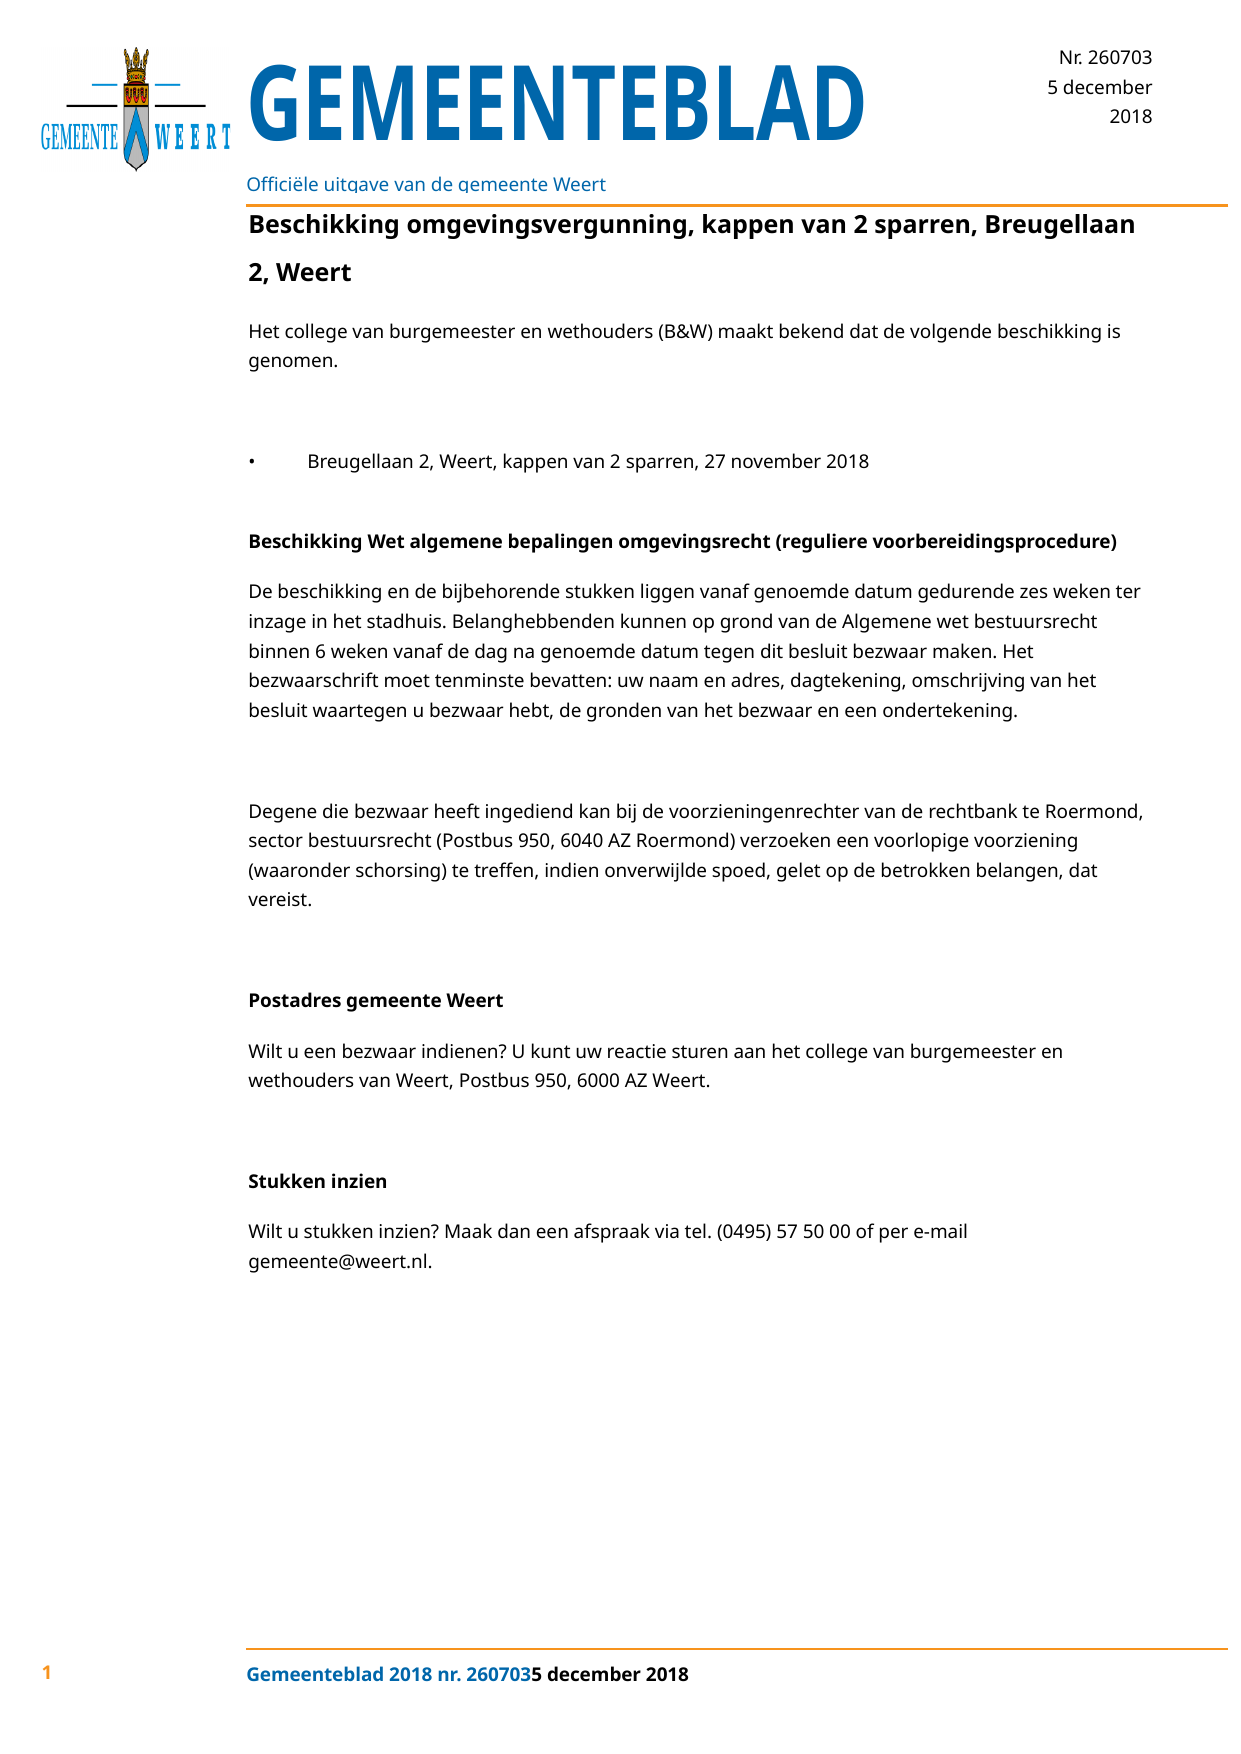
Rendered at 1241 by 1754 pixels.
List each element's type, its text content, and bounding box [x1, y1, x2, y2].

text Beschikking omgevingsvergunning, kappen van 2 sparren, Breugellaan 2, Weert [248, 207, 1152, 288]
list Breugellaan 2, Weert, kappen van 2 sparren, 27 november 2018 [248, 448, 1152, 474]
text Wilt u stukken inzien? Maak dan een afspraak via tel. (0495) 57 50 00 of per e-mail gemeente@weert.nl. [248, 1219, 1152, 1274]
text Postadres gemeente Weert [248, 987, 1152, 1013]
text De beschikking en de bijbehorende stukken liggen vanaf genoemde datum gedurende zes weken ter inzage in het stadhuis. Belanghebbenden kunnen op grond van de Algemene wet bestuursrecht binnen 6 weken vanaf de dag na genoemde datum tegen dit besluit bezwaar maken. Het bezwaarschrift moet tenminste bevatten: uw naam en adres, dagtekening, omschrijving van het besluit waartegen u bezwaar hebt, de gronden van het bezwaar en een ondertekening. [248, 579, 1152, 723]
text Stukken inzien [248, 1168, 1152, 1194]
text Wilt u een bezwaar indienen? U kunt uw reactie sturen aan het college van burgemeester en wethouders van Weert, Postbus 950, 6000 AZ Weert. [248, 1038, 1152, 1093]
picture [41, 47, 231, 172]
text Beschikking Wet algemene bepalingen omgevingsrecht (reguliere voorbereidingsprocedure) [248, 528, 1152, 554]
text Het college van burgemeester en wethouders (B&W) maakt bekend dat de volgende beschikking is genomen. [248, 318, 1152, 373]
text Degene die bezwaar heeft ingediend kan bij de voorzieningenrechter van de rechtbank te Roermond, sector bestuursrecht (Postbus 950, 6040 AZ Roermond) verzoeken een voorlopige voorziening (waaronder schorsing) te treffen, indien onverwijlde spoed, gelet op de betrokken belangen, dat vereist. [248, 798, 1152, 912]
